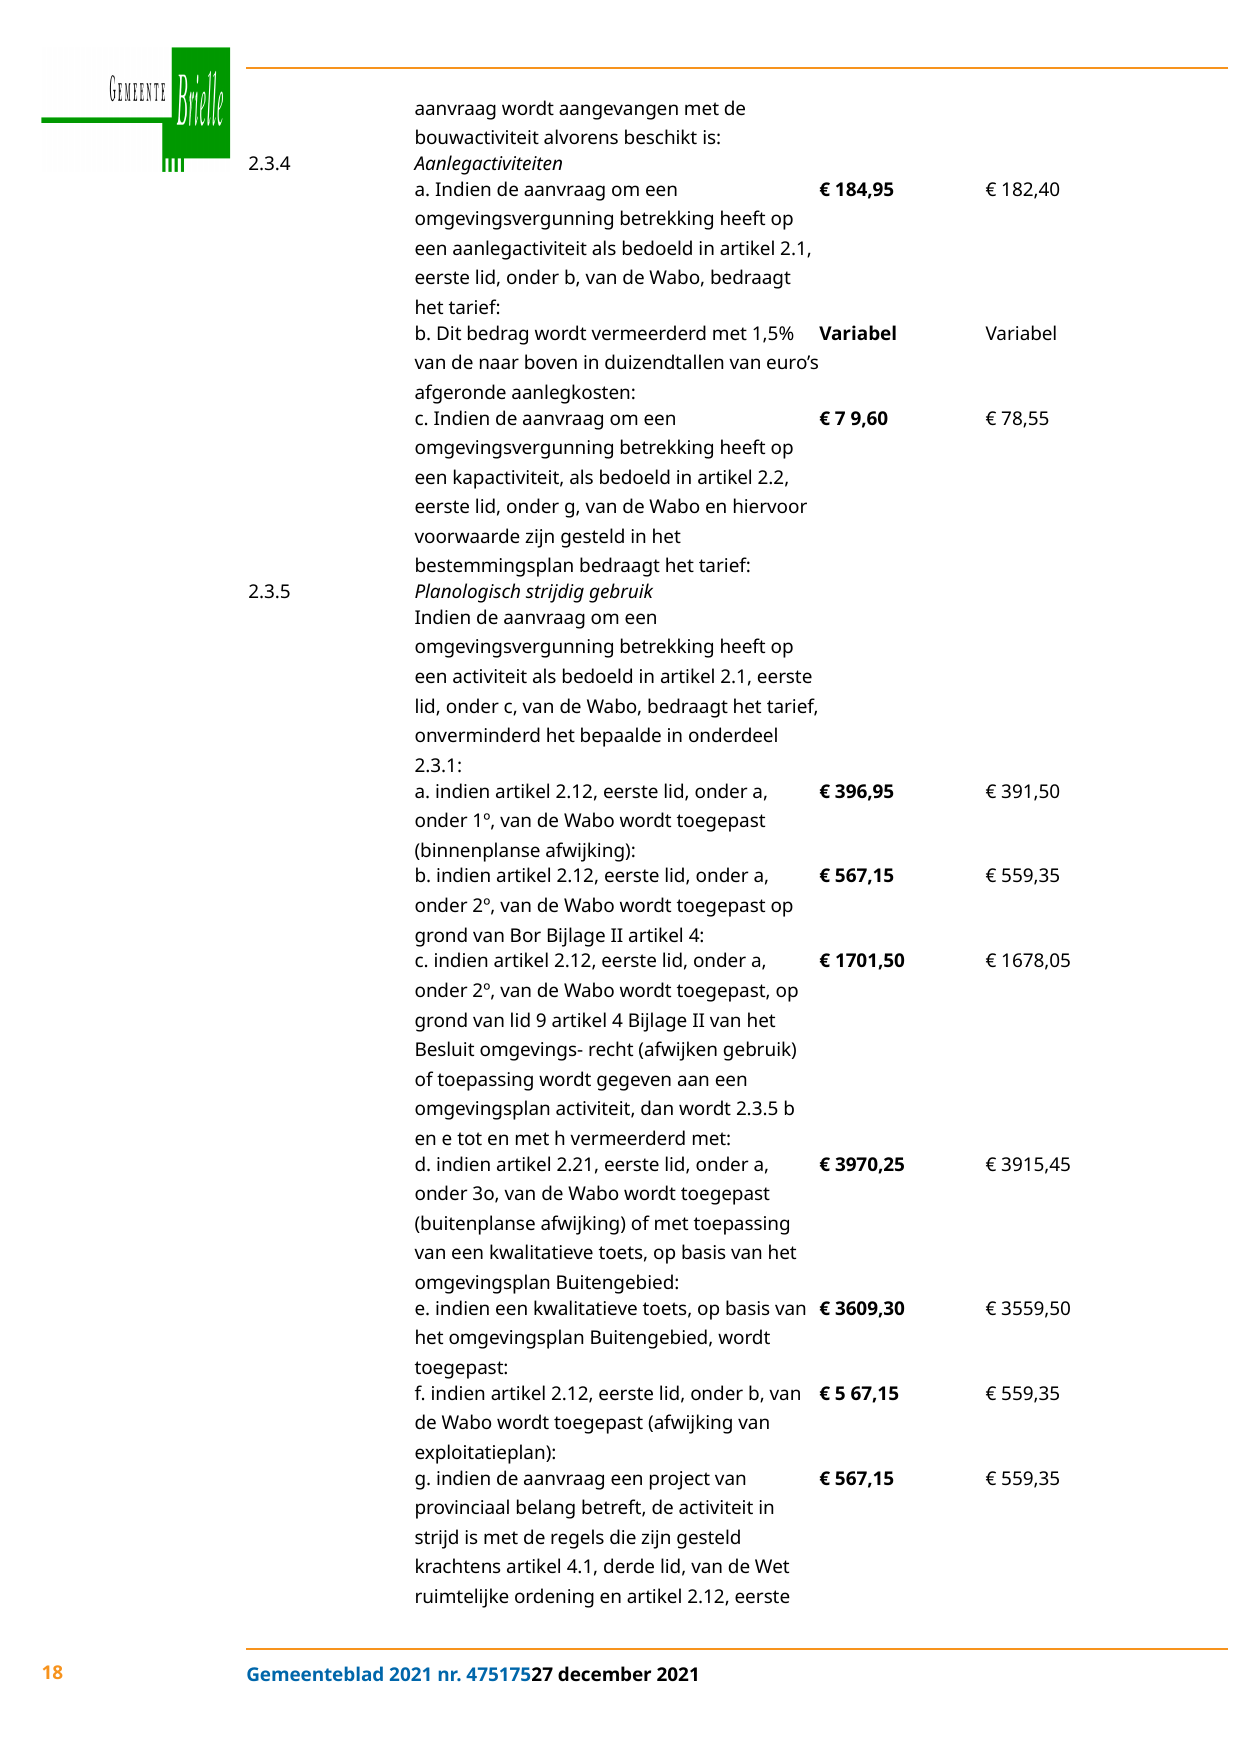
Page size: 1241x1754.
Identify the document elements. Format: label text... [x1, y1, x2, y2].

table_cell b. Dit bedrag wordt vermeerderd met 1,5% van de naar boven in duizendtallen van euro’s afgeronde aanlegkosten: [414, 320, 819, 405]
table_cell a. indien artikel 2.12, eerste lid, onder a, onder 1º, van de Wabo wordt toegepast (binnenplanse afwijking): [414, 778, 819, 863]
table_cell [819, 579, 985, 604]
table_cell € 3559,50 [985, 1295, 1152, 1380]
table_cell 2.3.5 [248, 579, 414, 604]
table_cell [985, 150, 1152, 176]
table_cell [985, 95, 1152, 150]
table_cell € 3609,30 [819, 1295, 985, 1380]
table_cell € 396,95 [819, 778, 985, 863]
table_cell € 184,95 [819, 176, 985, 320]
table_cell c. Indien de aanvraag om een omgevingsvergunning betrekking heeft op een kapactiviteit, als bedoeld in artikel 2.2, eerste lid, onder g, van de Wabo en hiervoor voorwaarde zijn gesteld in het bestemmingsplan bedraagt het tarief: [414, 405, 819, 578]
table_cell e. indien een kwalitatieve toets, op basis van het omgevingsplan Buitengebied, wordt toegepast: [414, 1295, 819, 1380]
table_cell [248, 95, 414, 150]
table_cell [248, 948, 414, 1151]
table_cell [248, 1295, 414, 1380]
table_cell [819, 95, 985, 150]
picture [41, 47, 231, 172]
table_cell [819, 150, 985, 176]
table_cell € 391,50 [985, 778, 1152, 863]
table_cell € 567,15 [819, 863, 985, 948]
table_cell d. indien artikel 2.21, eerste lid, onder a, onder 3o, van de Wabo wordt toegepast (buitenplanse afwijking) of met toepassing van een kwalitatieve toets, op basis van het omgevingsplan Buitengebied: [414, 1151, 819, 1295]
table_cell aanvraag wordt aangevangen met de bouwactiviteit alvorens beschikt is: [414, 95, 819, 150]
table_cell Planologisch strijdig gebruik [414, 579, 819, 604]
table_cell [248, 176, 414, 320]
table_cell € 559,35 [985, 1465, 1152, 1609]
table_cell b. indien artikel 2.12, eerste lid, onder a, onder 2º, van de Wabo wordt toegepast op grond van Bor Bijlage II artikel 4: [414, 863, 819, 948]
table_cell [985, 604, 1152, 778]
table_cell [248, 1151, 414, 1295]
table_cell [819, 604, 985, 778]
table_cell € 3915,45 [985, 1151, 1152, 1295]
table_cell € 1701,50 [819, 948, 985, 1151]
table_cell [248, 604, 414, 778]
table_cell Aanlegactiviteiten [414, 150, 819, 176]
table_cell Indien de aanvraag om een omgevingsvergunning betrekking heeft op een activiteit als bedoeld in artikel 2.1, eerste lid, onder c, van de Wabo, bedraagt het tarief, onverminderd het bepaalde in onderdeel 2.3.1: [414, 604, 819, 778]
table_cell [248, 1380, 414, 1465]
table_cell € 567,15 [819, 1465, 985, 1609]
table_cell [985, 579, 1152, 604]
table_cell € 1678,05 [985, 948, 1152, 1151]
table_cell [248, 863, 414, 948]
table_cell c. indien artikel 2.12, eerste lid, onder a, onder 2º, van de Wabo wordt toegepast, op grond van lid 9 artikel 4 Bijlage II van het Besluit omgevings- recht (afwijken gebruik) of toepassing wordt gegeven aan een omgevingsplan activiteit, dan wordt 2.3.5 b en e tot en met h vermeerderd met: [414, 948, 819, 1151]
table_cell € 7 9,60 [819, 405, 985, 578]
table_cell € 182,40 [985, 176, 1152, 320]
table_cell € 3970,25 [819, 1151, 985, 1295]
table_cell € 5 67,15 [819, 1380, 985, 1465]
table_cell [248, 405, 414, 578]
table_cell [248, 778, 414, 863]
table_cell f. indien artikel 2.12, eerste lid, onder b, van de Wabo wordt toegepast (afwijking van exploitatieplan): [414, 1380, 819, 1465]
table_cell € 559,35 [985, 863, 1152, 948]
table_cell 2.3.4 [248, 150, 414, 176]
table_cell € 78,55 [985, 405, 1152, 578]
table_cell a. Indien de aanvraag om een omgevingsvergunning betrekking heeft op een aanlegactiviteit als bedoeld in artikel 2.1, eerste lid, onder b, van de Wabo, bedraagt het tarief: [414, 176, 819, 320]
table_cell [248, 1465, 414, 1609]
table_cell € 559,35 [985, 1380, 1152, 1465]
table_cell [248, 320, 414, 405]
table_cell Variabel [819, 320, 985, 405]
table_cell g. indien de aanvraag een project van provinciaal belang betreft, de activiteit in strijd is met de regels die zijn gesteld krachtens artikel 4.1, derde lid, van de Wet ruimtelijke ordening en artikel 2.12, eerste [414, 1465, 819, 1609]
table_cell Variabel [985, 320, 1152, 405]
